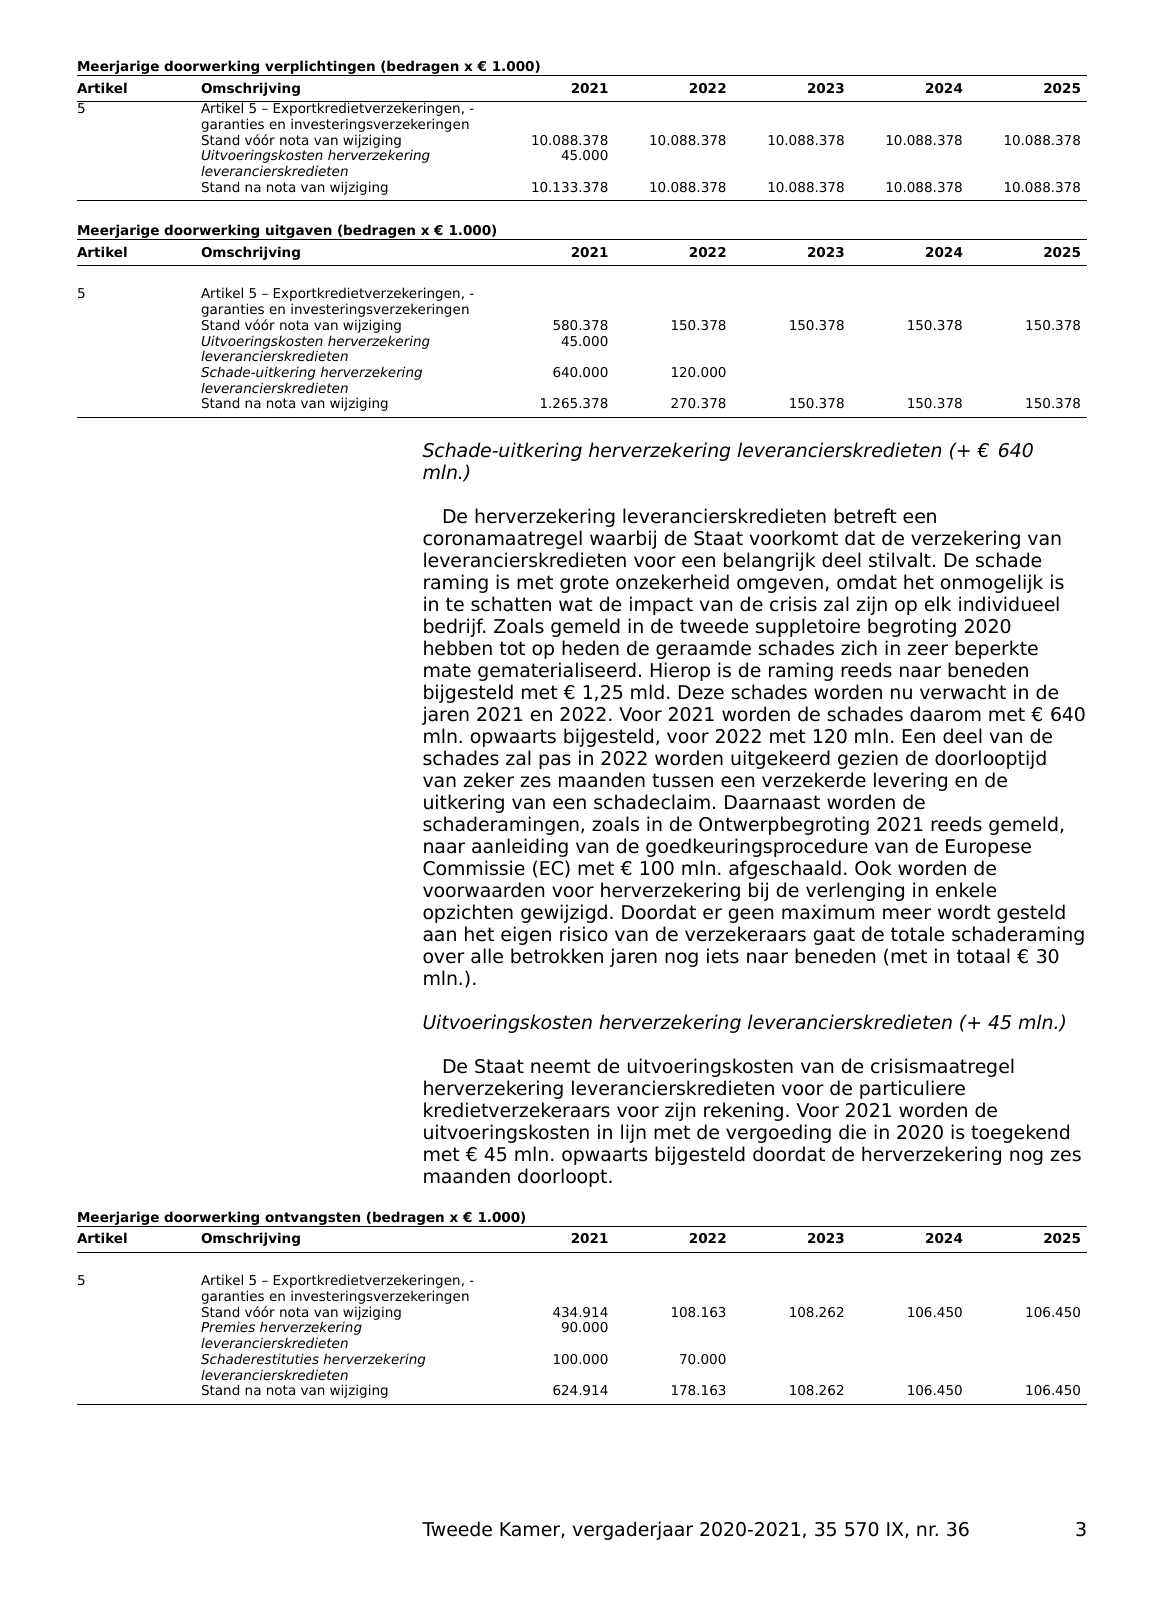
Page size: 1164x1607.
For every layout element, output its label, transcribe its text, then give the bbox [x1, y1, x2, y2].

table_cell [850, 1273, 968, 1304]
table_cell Artikel [77, 240, 195, 265]
table_cell [496, 1253, 614, 1273]
table_cell 10.088.378 [969, 133, 1087, 148]
table_cell 178.163 [614, 1383, 732, 1404]
table_cell [496, 286, 614, 318]
table_header Meerjarige doorwerking uitgaven (bedragen x € 1.000) [77, 223, 1087, 239]
table_cell 106.450 [850, 1383, 968, 1404]
table_cell [77, 133, 195, 148]
table_cell [850, 334, 968, 365]
table_cell [969, 1320, 1087, 1352]
table_cell [850, 286, 968, 318]
table_cell [969, 266, 1087, 286]
table_cell [77, 1253, 195, 1273]
table_cell [732, 334, 850, 365]
table_cell 10.088.378 [969, 180, 1087, 200]
table_cell [77, 334, 195, 365]
table_cell [969, 334, 1087, 365]
table_cell 108.262 [732, 1305, 850, 1320]
table_cell Artikel 5 – Exportkredietverzekeringen, -garanties en investeringsverzekeringen [195, 102, 496, 132]
table_cell 10.088.378 [850, 133, 968, 148]
table_cell 45.000 [496, 334, 614, 365]
table_cell 2023 [732, 240, 850, 265]
table_cell 580.378 [496, 318, 614, 333]
table_cell [732, 102, 850, 132]
table_cell [732, 1253, 850, 1273]
table_cell Stand na nota van wijziging [195, 180, 496, 200]
table_cell 106.450 [850, 1305, 968, 1320]
table_cell [195, 266, 496, 286]
table_cell 2021 [496, 240, 614, 265]
table_cell 5 [77, 102, 195, 132]
table_cell [496, 102, 614, 132]
table_cell [77, 318, 195, 333]
table_cell [732, 1352, 850, 1383]
table_cell 5 [77, 286, 195, 318]
table_cell 10.088.378 [732, 180, 850, 200]
table_cell [850, 148, 968, 179]
table_cell Omschrijving [195, 76, 496, 101]
table_cell [732, 286, 850, 318]
subtitle Schade-uitkering herverzekering leverancierskredieten (+ € 640 mln.) [422, 440, 1087, 484]
table_cell 108.262 [732, 1383, 850, 1404]
table_cell [969, 148, 1087, 179]
table_cell Uitvoeringskosten herverzekering leverancierskredieten [195, 334, 496, 365]
table_cell 90.000 [496, 1320, 614, 1352]
table_cell [969, 1352, 1087, 1383]
table_cell [850, 365, 968, 396]
table_cell 150.378 [732, 318, 850, 333]
table_cell [614, 1273, 732, 1304]
table_cell Artikel [77, 76, 195, 101]
table_cell 10.088.378 [614, 180, 732, 200]
table_cell [614, 1320, 732, 1352]
table_cell Stand vóór nota van wijziging [195, 133, 496, 148]
table_cell [850, 1320, 968, 1352]
table_cell 120.000 [614, 365, 732, 396]
table_cell 70.000 [614, 1352, 732, 1383]
table_cell 2025 [969, 1227, 1087, 1252]
table_cell [969, 365, 1087, 396]
table_cell Artikel 5 – Exportkredietverzekeringen, -garanties en investeringsverzekeringen [195, 286, 496, 318]
table_cell 2025 [969, 76, 1087, 101]
text De herverzekering leverancierskredieten betreft een coronamaatregel waarbij de Staat voorkomt dat de verzekering van leverancierskredieten voor een belangrijk deel stilvalt. De schade raming is met grote onzekerheid omgeven, omdat het onmogelijk is in te schatten wat de impact van de crisis zal zijn op elk individueel bedrijf. Zoals gemeld in de tweede suppletoire begroting 2020 hebben tot op heden de geraamde schades zich in zeer beperkte mate gematerialiseerd. Hierop is de raming reeds naar beneden bijgesteld met € 1,25 mld. Deze schades worden nu verwacht in de jaren 2021 en 2022. Voor 2021 worden de schades daarom met € 640 mln. opwaarts bijgesteld, voor 2022 met 120 mln. Een deel van de schades zal pas in 2022 worden uitgekeerd gezien de doorlooptijd van zeker zes maanden tussen een verzekerde levering en de uitkering van een schadeclaim. Daarnaast worden de schaderamingen, zoals in de Ontwerpbegroting 2021 reeds gemeld, naar aanleiding van de goedkeuringsprocedure van de Europese Commissie (EC) met € 100 mln. afgeschaald. Ook worden de voorwaarden voor herverzekering bij de verlenging in enkele opzichten gewijzigd. Doordat er geen maximum meer wordt gesteld aan het eigen risico van de verzekeraars gaat de totale schaderaming over alle betrokken jaren nog iets naar beneden (met in totaal € 30 mln.). [422, 506, 1087, 990]
table_cell [850, 1253, 968, 1273]
table_cell Stand vóór nota van wijziging [195, 318, 496, 333]
text De Staat neemt de uitvoeringskosten van de crisismaatregel herverzekering leverancierskredieten voor de particuliere kredietverzekeraars voor zijn rekening. Voor 2021 worden de uitvoeringskosten in lijn met de vergoeding die in 2020 is toegekend met € 45 mln. opwaarts bijgesteld doordat de herverzekering nog zes maanden doorloopt. [422, 1056, 1087, 1188]
table_cell [77, 365, 195, 396]
table_cell 10.088.378 [850, 180, 968, 200]
table_cell 150.378 [850, 396, 968, 417]
table_cell [496, 266, 614, 286]
table_cell [195, 1253, 496, 1273]
table_cell [732, 365, 850, 396]
table_cell Schaderestituties herverzekering leverancierskredieten [195, 1352, 496, 1383]
table_header Meerjarige doorwerking verplichtingen (bedragen x € 1.000) [77, 59, 1087, 75]
table_cell [77, 1383, 195, 1404]
table_cell Stand na nota van wijziging [195, 396, 496, 417]
table_cell 150.378 [732, 396, 850, 417]
table_cell 2021 [496, 1227, 614, 1252]
table_cell 10.088.378 [732, 133, 850, 148]
table_cell 624.914 [496, 1383, 614, 1404]
table_cell 106.450 [969, 1305, 1087, 1320]
table_cell [614, 1253, 732, 1273]
table_cell [850, 102, 968, 132]
table_cell [614, 266, 732, 286]
table_cell [77, 1305, 195, 1320]
table_cell 5 [77, 1273, 195, 1304]
table_cell [969, 102, 1087, 132]
table_cell 150.378 [969, 396, 1087, 417]
table_cell [969, 1273, 1087, 1304]
table_cell 2023 [732, 1227, 850, 1252]
table_cell [77, 396, 195, 417]
table_cell 106.450 [969, 1383, 1087, 1404]
table_cell 150.378 [850, 318, 968, 333]
table_cell 2025 [969, 240, 1087, 265]
table_cell 2022 [614, 76, 732, 101]
table_cell Omschrijving [195, 1227, 496, 1252]
table_cell 108.163 [614, 1305, 732, 1320]
table_cell Stand vóór nota van wijziging [195, 1305, 496, 1320]
table_cell Omschrijving [195, 240, 496, 265]
table_cell 2021 [496, 76, 614, 101]
table_cell [969, 286, 1087, 318]
table_cell 2023 [732, 76, 850, 101]
table_cell [732, 148, 850, 179]
table_cell [850, 1352, 968, 1383]
table_cell 150.378 [969, 318, 1087, 333]
table_cell [77, 1320, 195, 1352]
table_cell [732, 1320, 850, 1352]
subtitle Uitvoeringskosten herverzekering leverancierskredieten (+ 45 mln.) [422, 1012, 1087, 1034]
table_cell [77, 266, 195, 286]
table_cell 10.133.378 [496, 180, 614, 200]
table_header Meerjarige doorwerking ontvangsten (bedragen x € 1.000) [77, 1210, 1087, 1226]
table_cell 640.000 [496, 365, 614, 396]
table_cell Artikel 5 – Exportkredietverzekeringen, -garanties en investeringsverzekeringen [195, 1273, 496, 1304]
table_cell [77, 1352, 195, 1383]
table_cell 2024 [850, 240, 968, 265]
table_cell 2024 [850, 1227, 968, 1252]
table_cell 100.000 [496, 1352, 614, 1383]
table_cell Uitvoeringskosten herverzekering leverancierskredieten [195, 148, 496, 179]
table_cell [496, 1273, 614, 1304]
table_cell 2022 [614, 1227, 732, 1252]
table_cell [77, 148, 195, 179]
table_cell [732, 266, 850, 286]
table_cell 270.378 [614, 396, 732, 417]
table_cell Premies herverzekering leverancierskredieten [195, 1320, 496, 1352]
table_cell [732, 1273, 850, 1304]
table_cell 2024 [850, 76, 968, 101]
table_cell Artikel [77, 1227, 195, 1252]
table_cell 2022 [614, 240, 732, 265]
table_cell [614, 102, 732, 132]
table_cell [614, 334, 732, 365]
table_cell 150.378 [614, 318, 732, 333]
table_cell [77, 180, 195, 200]
table_cell 1.265.378 [496, 396, 614, 417]
table_cell 434.914 [496, 1305, 614, 1320]
table_cell [969, 1253, 1087, 1273]
table_cell [850, 266, 968, 286]
table_cell Schade-uitkering herverzekering leverancierskredieten [195, 365, 496, 396]
table_cell 10.088.378 [496, 133, 614, 148]
table_cell [614, 148, 732, 179]
table_cell [614, 286, 732, 318]
table_cell 45.000 [496, 148, 614, 179]
table_cell Stand na nota van wijziging [195, 1383, 496, 1404]
table_cell 10.088.378 [614, 133, 732, 148]
